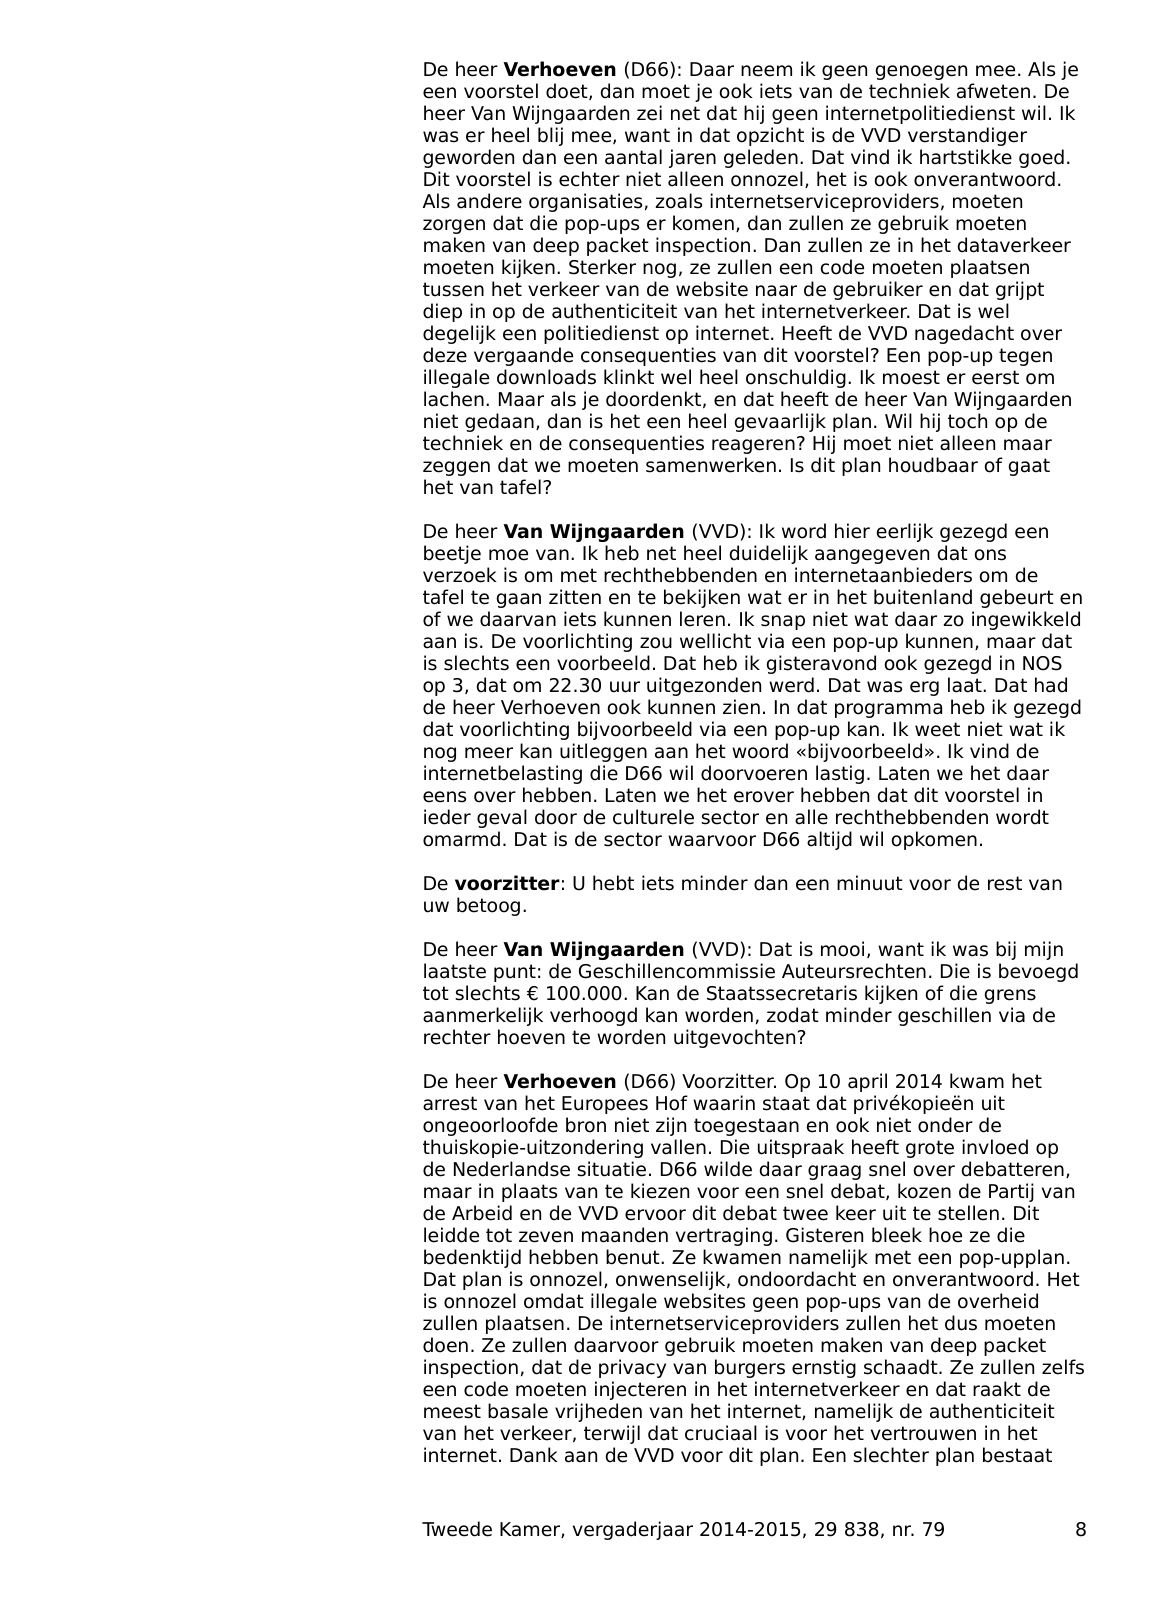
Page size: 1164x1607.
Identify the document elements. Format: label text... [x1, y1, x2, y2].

text De heer Verhoeven (D66): Daar neem ik geen genoegen mee. Als je een voorstel doet, dan moet je ook iets van de techniek afweten. De heer Van Wijngaarden zei net dat hij geen internetpolitiedienst wil. Ik was er heel blij mee, want in dat opzicht is de VVD verstandiger geworden dan een aantal jaren geleden. Dat vind ik hartstikke goed. Dit voorstel is echter niet alleen onnozel, het is ook onverantwoord. Als andere organisaties, zoals internetserviceproviders, moeten zorgen dat die pop-ups er komen, dan zullen ze gebruik moeten maken van deep packet inspection. Dan zullen ze in het dataverkeer moeten kijken. Sterker nog, ze zullen een code moeten plaatsen tussen het verkeer van de website naar de gebruiker en dat grijpt diep in op de authenticiteit van het internetverkeer. Dat is wel degelijk een politiedienst op internet. Heeft de VVD nagedacht over deze vergaande consequenties van dit voorstel? Een pop-up tegen illegale downloads klinkt wel heel onschuldig. Ik moest er eerst om lachen. Maar als je doordenkt, en dat heeft de heer Van Wijngaarden niet gedaan, dan is het een heel gevaarlijk plan. Wil hij toch op de techniek en de consequenties reageren? Hij moet niet alleen maar zeggen dat we moeten samenwerken. Is dit plan houdbaar of gaat het van tafel? [422, 59, 1087, 499]
text De heer Verhoeven (D66) Voorzitter. Op 10 april 2014 kwam het arrest van het Europees Hof waarin staat dat privékopieën uit ongeoorloofde bron niet zijn toegestaan en ook niet onder de thuiskopie-uitzondering vallen. Die uitspraak heeft grote invloed op de Nederlandse situatie. D66 wilde daar graag snel over debatteren, maar in plaats van te kiezen voor een snel debat, kozen de Partij van de Arbeid en de VVD ervoor dit debat twee keer uit te stellen. Dit leidde tot zeven maanden vertraging. Gisteren bleek hoe ze die bedenktijd hebben benut. Ze kwamen namelijk met een pop-upplan. Dat plan is onnozel, onwenselijk, ondoordacht en onverantwoord. Het is onnozel omdat illegale websites geen pop-ups van de overheid zullen plaatsen. De internetserviceproviders zullen het dus moeten doen. Ze zullen daarvoor gebruik moeten maken van deep packet inspection, dat de privacy van burgers ernstig schaadt. Ze zullen zelfs een code moeten injecteren in het internetverkeer en dat raakt de meest basale vrijheden van het internet, namelijk de authenticiteit van het verkeer, terwijl dat cruciaal is voor het vertrouwen in het internet. Dank aan de VVD voor dit plan. Een slechter plan bestaat [422, 1071, 1087, 1467]
text De voorzitter: U hebt iets minder dan een minuut voor de rest van uw betoog. [422, 873, 1087, 917]
text De heer Van Wijngaarden (VVD): Ik word hier eerlijk gezegd een beetje moe van. Ik heb net heel duidelijk aangegeven dat ons verzoek is om met rechthebbenden en internetaanbieders om de tafel te gaan zitten en te bekijken wat er in het buitenland gebeurt en of we daarvan iets kunnen leren. Ik snap niet wat daar zo ingewikkeld aan is. De voorlichting zou wellicht via een pop-up kunnen, maar dat is slechts een voorbeeld. Dat heb ik gisteravond ook gezegd in NOS op 3, dat om 22.30 uur uitgezonden werd. Dat was erg laat. Dat had de heer Verhoeven ook kunnen zien. In dat programma heb ik gezegd dat voorlichting bijvoorbeeld via een pop-up kan. Ik weet niet wat ik nog meer kan uitleggen aan het woord «bijvoorbeeld». Ik vind de internetbelasting die D66 wil doorvoeren lastig. Laten we het daar eens over hebben. Laten we het erover hebben dat dit voorstel in ieder geval door de culturele sector en alle rechthebbenden wordt omarmd. Dat is de sector waarvoor D66 altijd wil opkomen. [422, 521, 1087, 851]
text De heer Van Wijngaarden (VVD): Dat is mooi, want ik was bij mijn laatste punt: de Geschillencommissie Auteursrechten. Die is bevoegd tot slechts € 100.000. Kan de Staatssecretaris kijken of die grens aanmerkelijk verhoogd kan worden, zodat minder geschillen via de rechter hoeven te worden uitgevochten? [422, 939, 1087, 1049]
